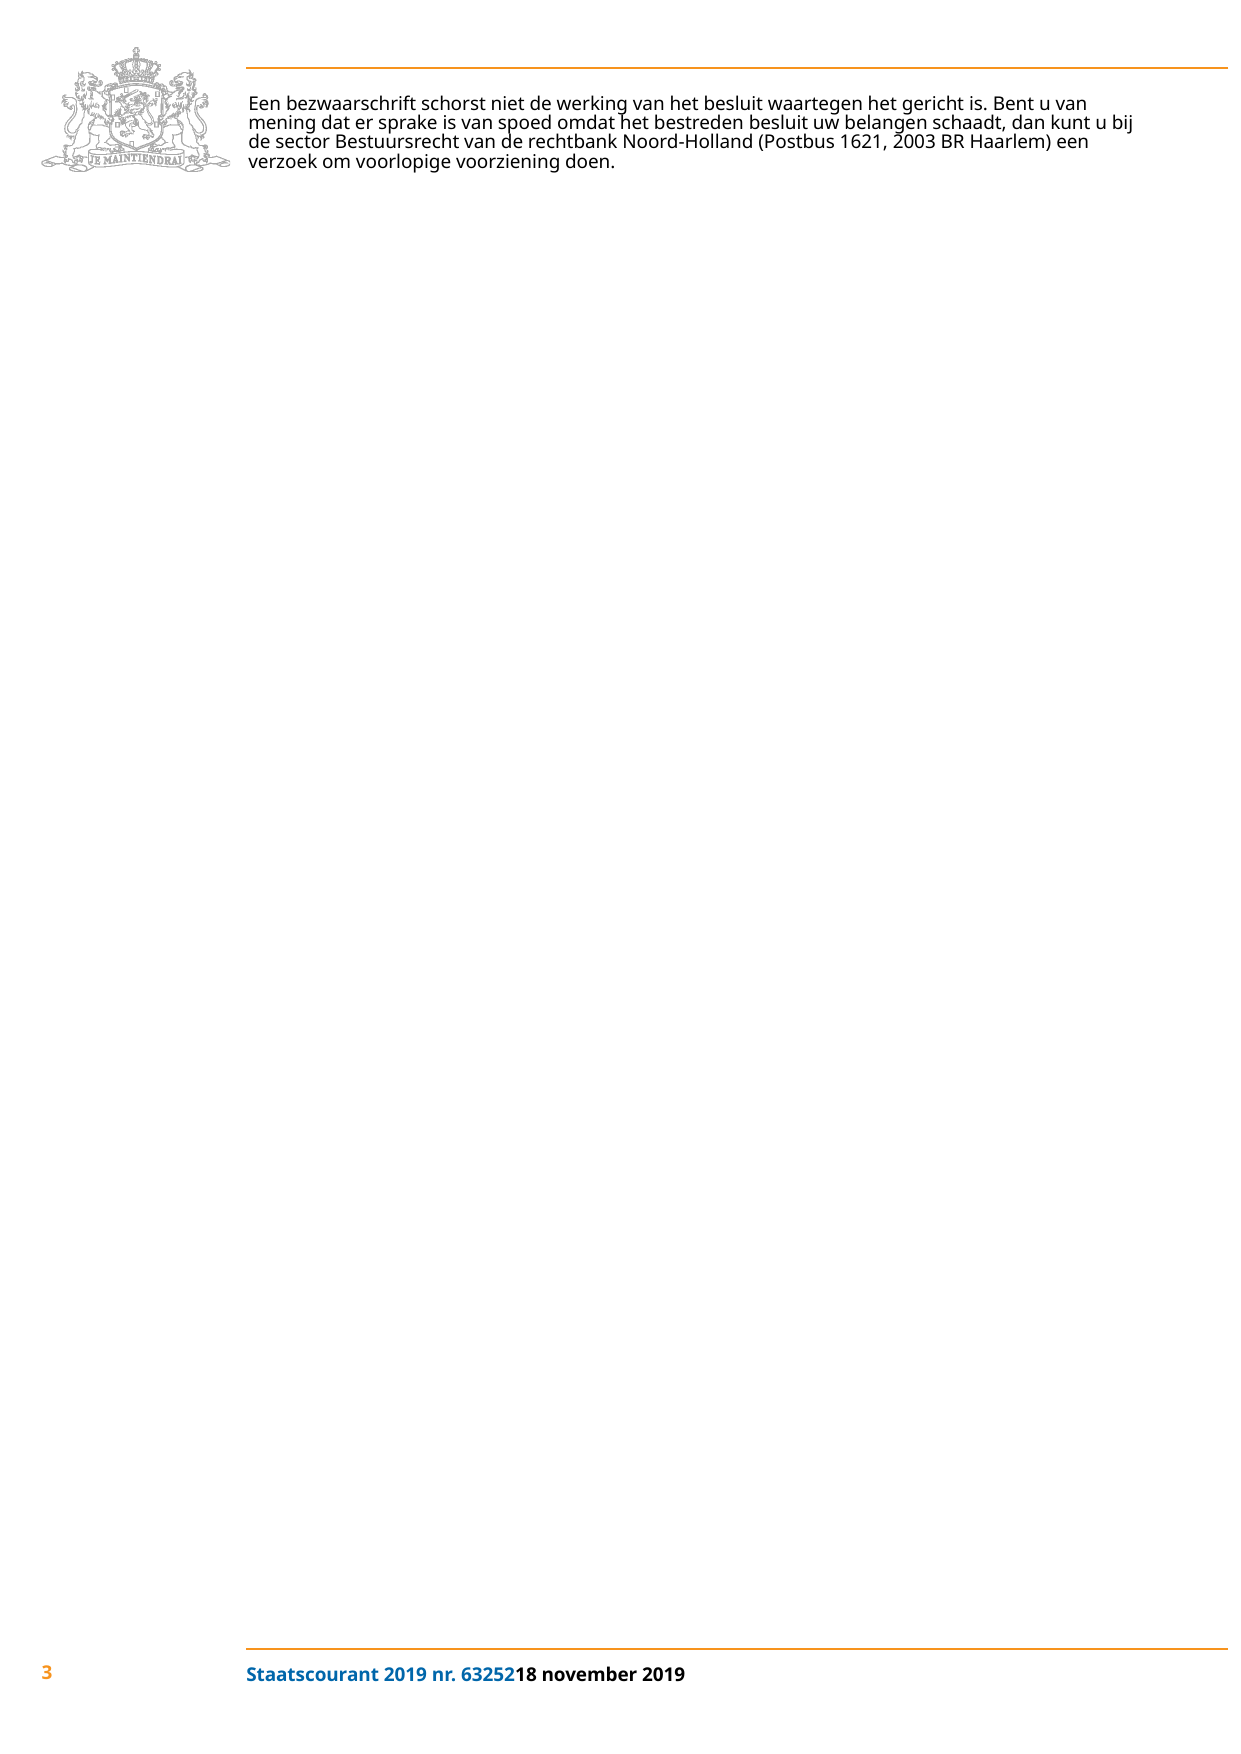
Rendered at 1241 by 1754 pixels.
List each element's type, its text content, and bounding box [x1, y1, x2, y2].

text Een bezwaarschrift schorst niet de werking van het besluit waartegen het gericht is. Bent u van mening dat er sprake is van spoed omdat het bestreden besluit uw belangen schaadt, dan kunt u bij de sector Bestuursrecht van de rechtbank Noord-Holland (Postbus 1621, 2003 BR Haarlem) een verzoek om voorlopige voorziening doen. [248, 95, 1152, 172]
picture [41, 47, 231, 172]
